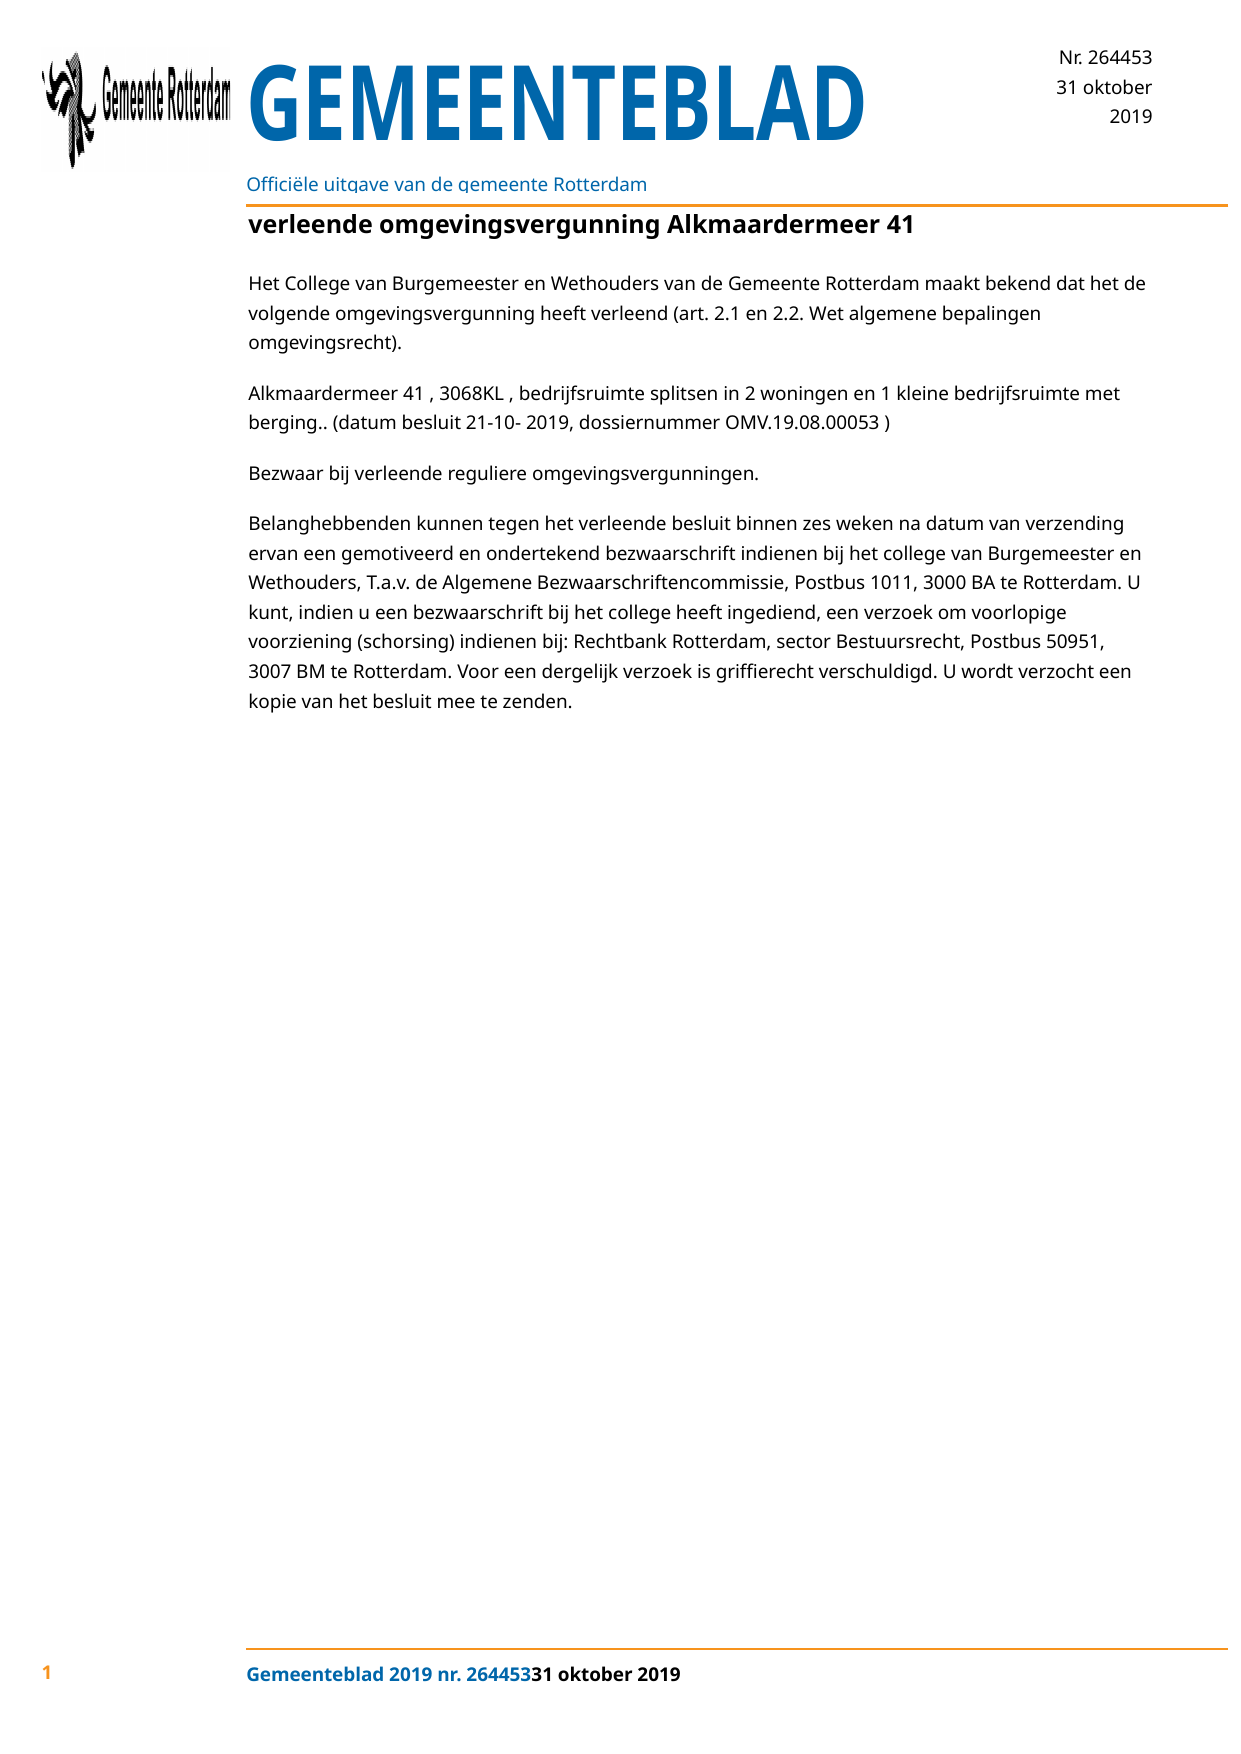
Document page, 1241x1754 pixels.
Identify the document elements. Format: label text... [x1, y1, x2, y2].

text Het College van Burgemeester en Wethouders van de Gemeente Rotterdam maakt bekend dat het de volgende omgevingsvergunning heeft verleend (art. 2.1 en 2.2. Wet algemene bepalingen omgevingsrecht). [248, 270, 1152, 355]
text Bezwaar bij verleende reguliere omgevingsvergunningen. [248, 460, 1152, 486]
text Alkmaardermeer 41 , 3068KL , bedrijfsruimte splitsen in 2 woningen en 1 kleine bedrijfsruimte met berging.. (datum besluit 21-10- 2019, dossiernummer OMV.19.08.00053 ) [248, 380, 1152, 435]
picture [41, 47, 231, 172]
text verleende omgevingsvergunning Alkmaardermeer 41 [248, 207, 1152, 241]
text Belanghebbenden kunnen tegen het verleende besluit binnen zes weken na datum van verzending ervan een gemotiveerd en ondertekend bezwaarschrift indienen bij het college van Burgemeester en Wethouders, T.a.v. de Algemene Bezwaarschriftencommissie, Postbus 1011, 3000 BA te Rotterdam. U kunt, indien u een bezwaarschrift bij het college heeft ingediend, een verzoek om voorlopige voorziening (schorsing) indienen bij: Rechtbank Rotterdam, sector Bestuursrecht, Postbus 50951, 3007 BM te Rotterdam. Voor een dergelijk verzoek is griffierecht verschuldigd. U wordt verzocht een kopie van het besluit mee te zenden. [248, 510, 1152, 713]
